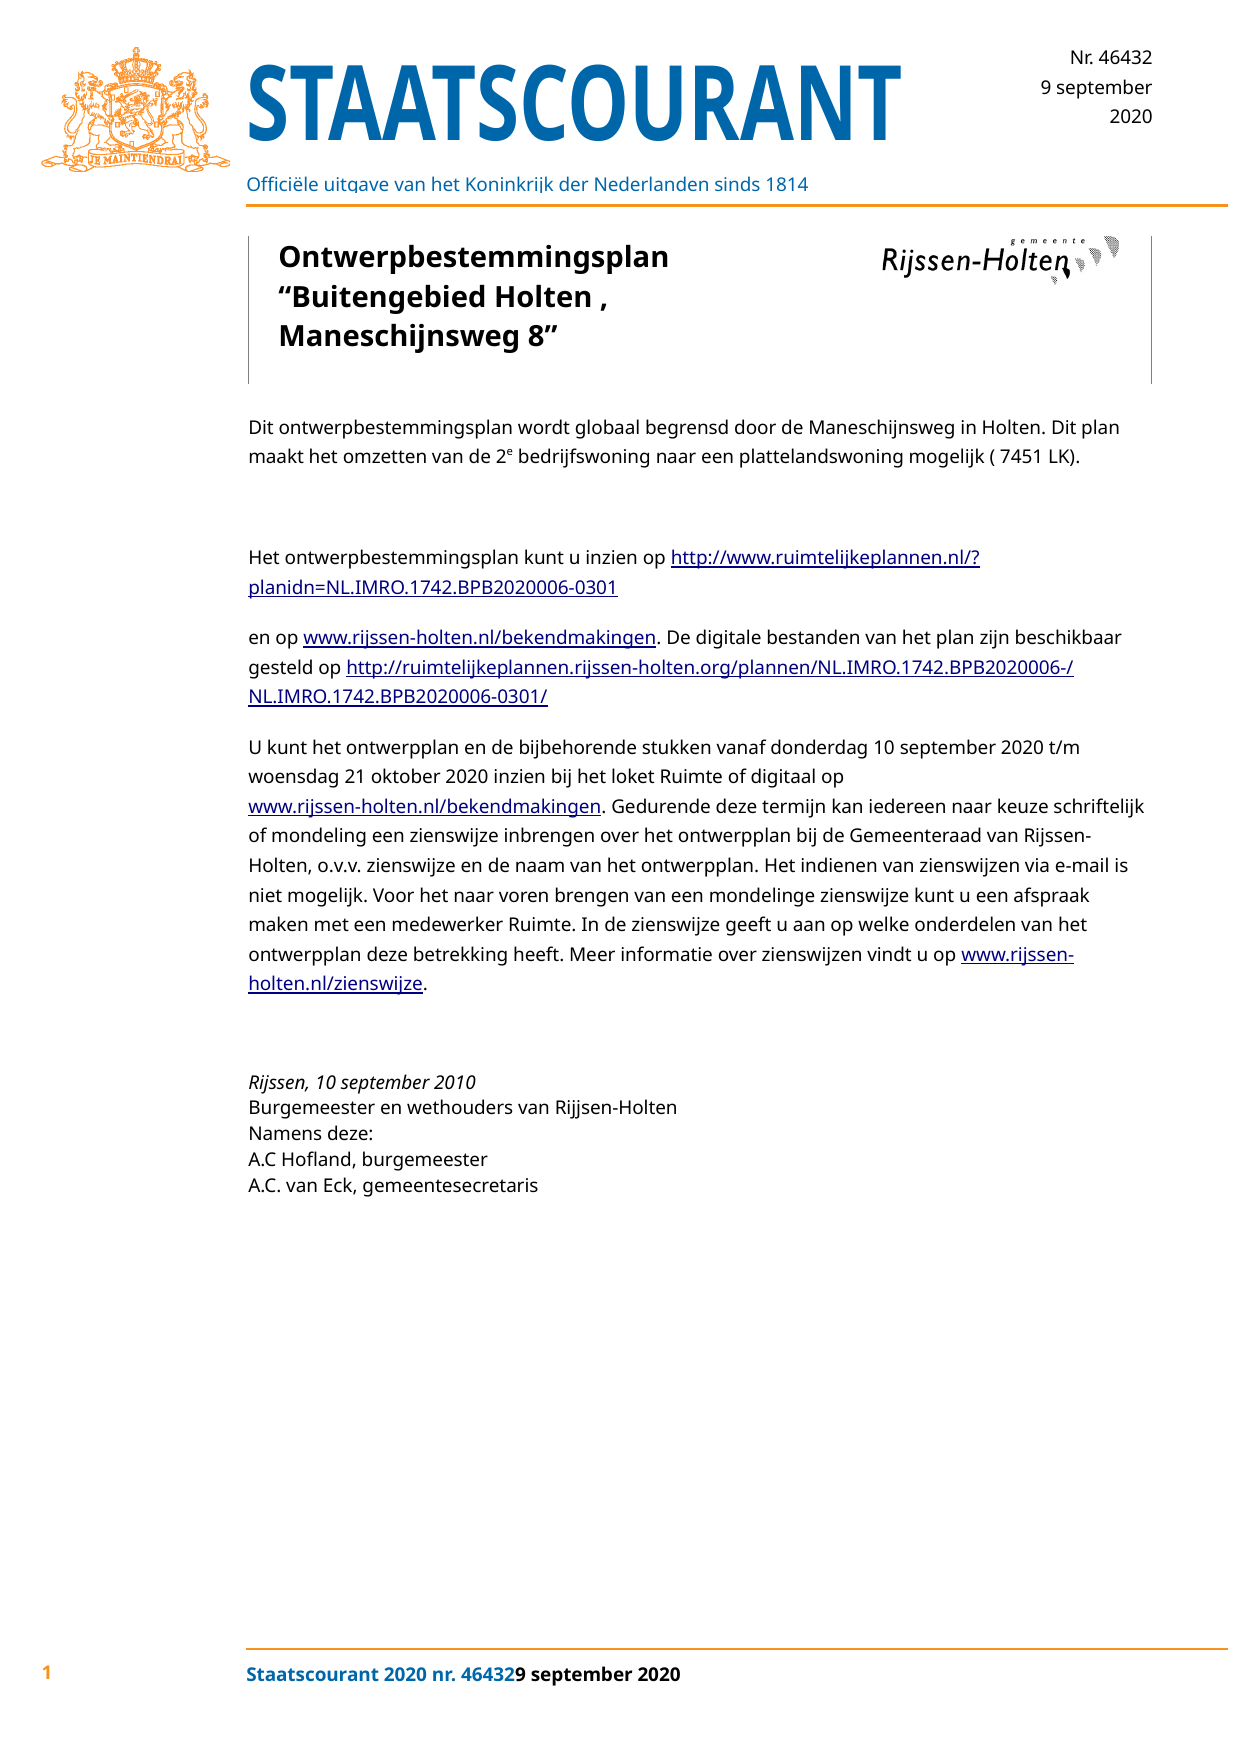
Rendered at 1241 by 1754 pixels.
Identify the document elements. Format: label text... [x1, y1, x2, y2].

text en op www.rijssen-holten.nl/bekendmakingen. De digitale bestanden van het plan zijn beschikbaar gesteld op http://ruimtelijkeplannen.rijssen-holten.org/plannen/NL.IMRO.1742.BPB2020006-/NL.IMRO.1742.BPB2020006-0301/ [248, 624, 1152, 709]
picture [41, 47, 231, 172]
text Dit ontwerpbestemmingsplan wordt globaal begrensd door de Maneschijnsweg in Holten. Dit plan maakt het omzetten van de 2e bedrijfswoning naar een plattelandswoning mogelijk ( 7451 LK). [248, 414, 1152, 469]
text A.C. van Eck, gemeentesecretaris [248, 1172, 1152, 1197]
text Namens deze: [248, 1120, 1152, 1146]
text A.C Hofland, burgemeester [248, 1146, 1152, 1172]
table_header [850, 236, 1151, 384]
text U kunt het ontwerpplan en de bijbehorende stukken vanaf donderdag 10 september 2020 t/m woensdag 21 oktober 2020 inzien bij het loket Ruimte of digitaal op www.rijssen-holten.nl/bekendmakingen. Gedurende deze termijn kan iedereen naar keuze schriftelijk of mondeling een zienswijze inbrengen over het ontwerpplan bij de Gemeenteraad van Rijssen-Holten, o.v.v. zienswijze en de naam van het ontwerpplan. Het indienen van zienswijzen via e-mail is niet mogelijk. Voor het naar voren brengen van een mondelinge zienswijze kunt u een afspraak maken met een medewerker Ruimte. In de zienswijze geeft u aan op welke onderdelen van het ontwerpplan deze betrekking heeft. Meer informatie over zienswijzen vindt u op www.rijssen-holten.nl/zienswijze. [248, 734, 1152, 996]
text Rijssen, 10 september 2010 [248, 1069, 1152, 1094]
text Het ontwerpbestemmingsplan kunt u inzien op http://www.ruimtelijkeplannen.nl/?planidn=NL.IMRO.1742.BPB2020006-0301 [248, 544, 1152, 600]
table_header Ontwerpbestemmingsplan “Buitengebied Holten , Maneschijnsweg 8” [249, 236, 850, 384]
text Burgemeester en wethouders van Rijjsen-Holten [248, 1094, 1152, 1120]
picture [882, 236, 1119, 285]
